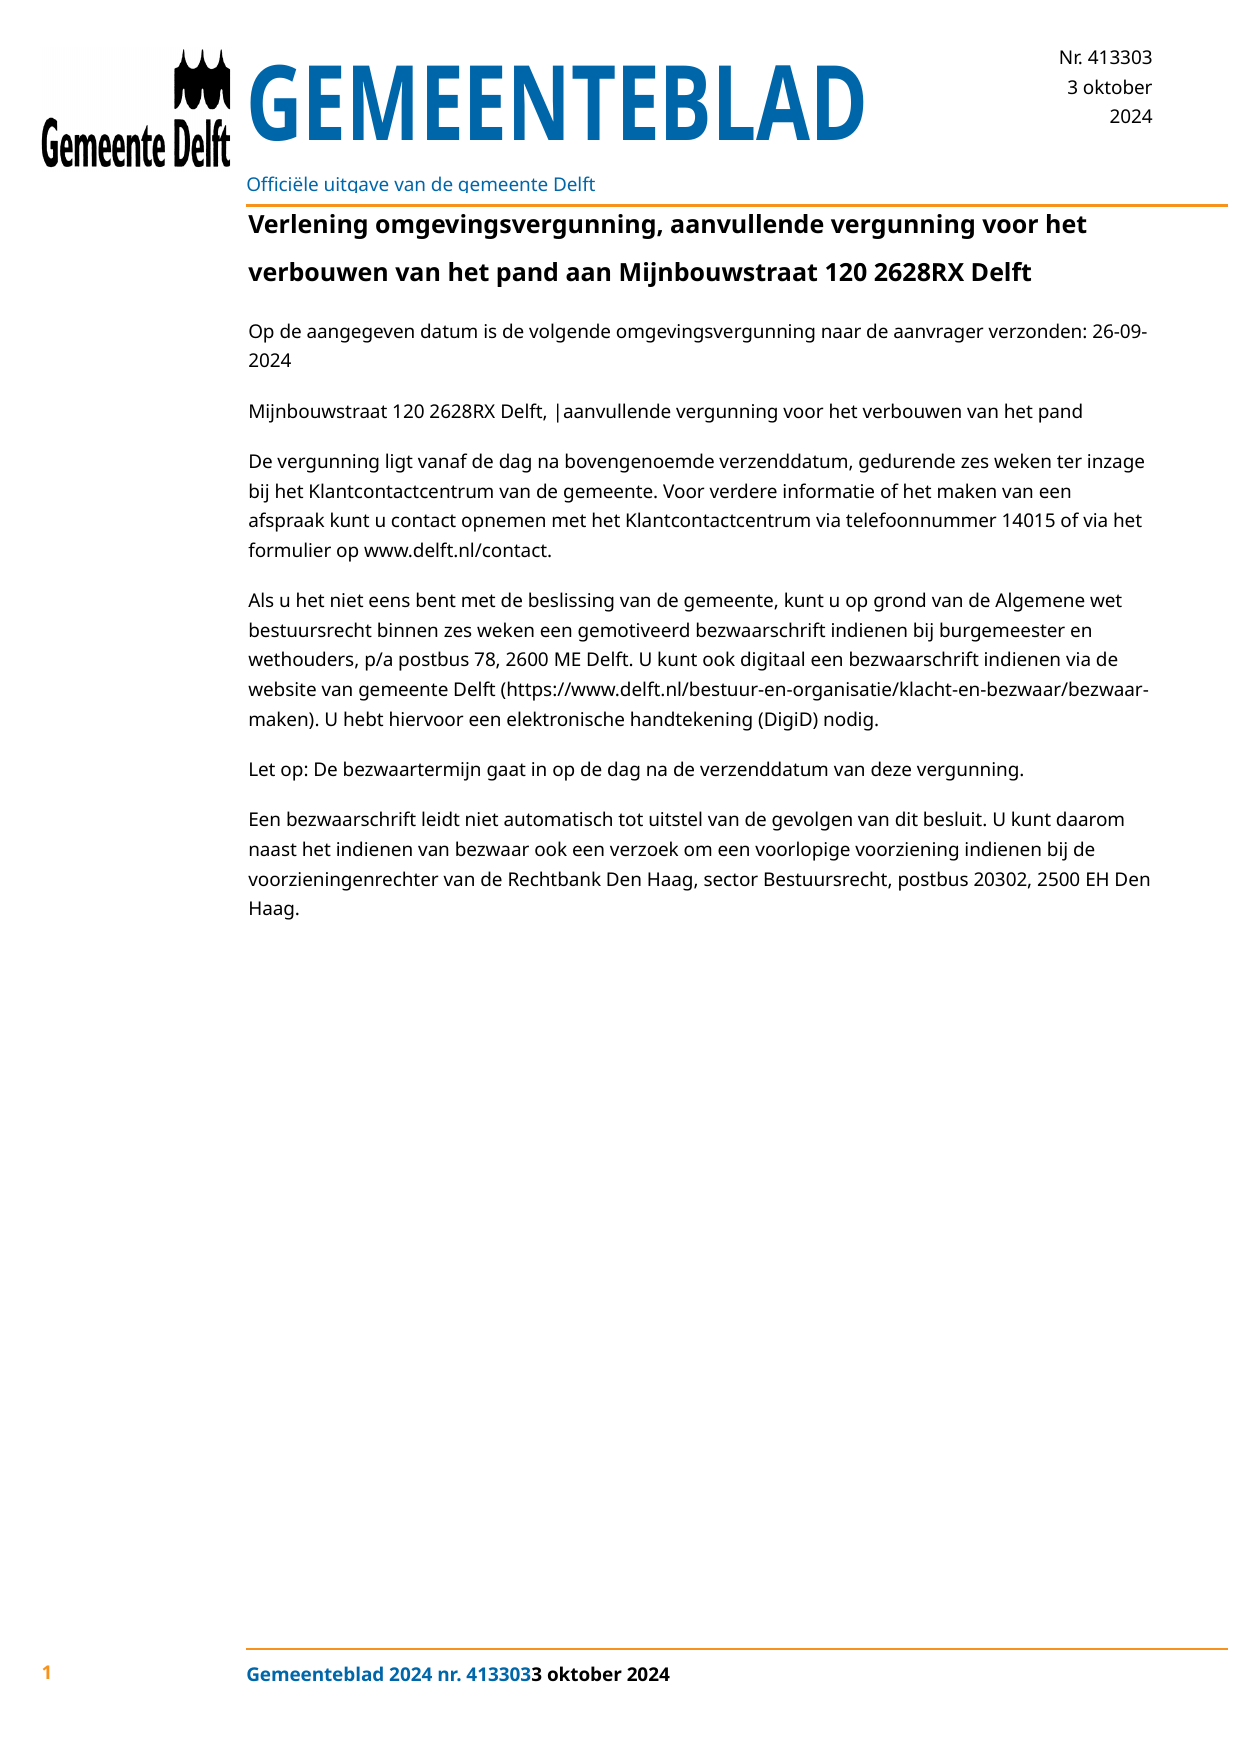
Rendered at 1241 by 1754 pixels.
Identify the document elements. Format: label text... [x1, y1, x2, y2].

text Als u het niet eens bent met de beslissing van de gemeente, kunt u op grond van de Algemene wet bestuursrecht binnen zes weken een gemotiveerd bezwaarschrift indienen bij burgemeester en wethouders, p/a postbus 78, 2600 ME Delft. U kunt ook digitaal een bezwaarschrift indienen via de website van gemeente Delft (https://www.delft.nl/bestuur-en-organisatie/klacht-en-bezwaar/bezwaar-maken). U hebt hiervoor een elektronische handtekening (DigiD) nodig. [248, 587, 1152, 732]
picture [41, 47, 231, 172]
text Op de aangegeven datum is de volgende omgevingsvergunning naar de aanvrager verzonden: 26-09-2024 [248, 318, 1152, 373]
text De vergunning ligt vanaf de dag na bovengenoemde verzenddatum, gedurende zes weken ter inzage bij het Klantcontactcentrum van de gemeente. Voor verdere informatie of het maken van een afspraak kunt u contact opnemen met het Klantcontactcentrum via telefoonnummer 14015 of via het formulier op www.delft.nl/contact. [248, 448, 1152, 563]
text Een bezwaarschrift leidt niet automatisch tot uitstel van de gevolgen van dit besluit. U kunt daarom naast het indienen van bezwaar ook een verzoek om een voorlopige voorziening indienen bij de voorzieningenrechter van de Rechtbank Den Haag, sector Bestuursrecht, postbus 20302, 2500 EH Den Haag. [248, 807, 1152, 921]
text Let op: De bezwaartermijn gaat in op de dag na de verzenddatum van deze vergunning. [248, 756, 1152, 782]
text Verlening omgevingsvergunning, aanvullende vergunning voor het verbouwen van het pand aan Mijnbouwstraat 120 2628RX Delft [248, 207, 1152, 288]
text Mijnbouwstraat 120 2628RX Delft, |aanvullende vergunning voor het verbouwen van het pand [248, 398, 1152, 424]
